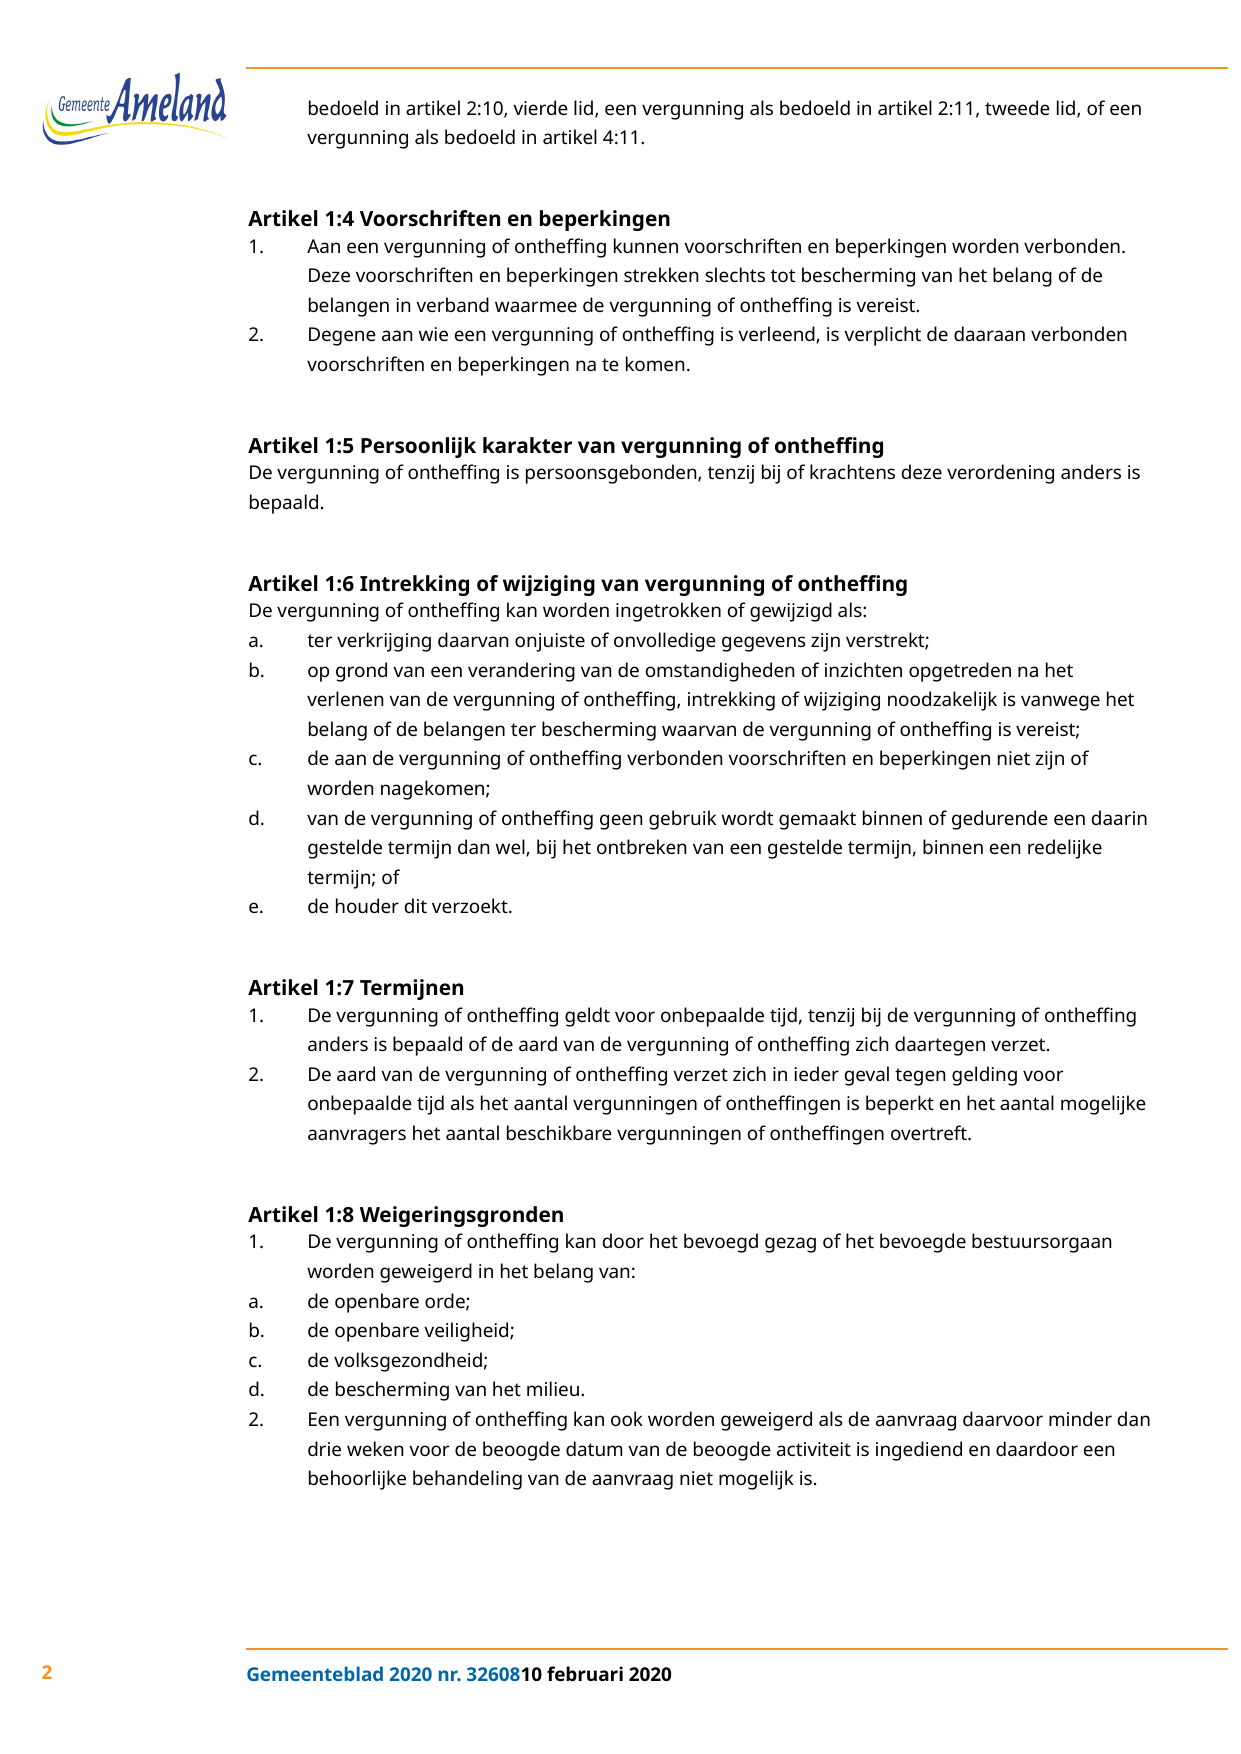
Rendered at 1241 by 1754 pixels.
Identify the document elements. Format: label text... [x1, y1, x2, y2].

text Artikel 1:8 Weigeringsgronden [248, 1200, 1152, 1229]
list de volksgezondheid; [248, 1347, 1152, 1373]
list Een vergunning of ontheffing kan ook worden geweigerd als de aanvraag daarvoor minder dan drie weken voor de beoogde datum van de beoogde activiteit is ingediend en daardoor een behoorlijke behandeling van de aanvraag niet mogelijk is. [248, 1406, 1152, 1491]
list de aan de vergunning of ontheffing verbonden voorschriften en beperkingen niet zijn of worden nagekomen; [248, 746, 1152, 801]
text De vergunning of ontheffing kan worden ingetrokken of gewijzigd als: [248, 598, 1152, 623]
list de bescherming van het milieu. [248, 1377, 1152, 1402]
text Artikel 1:4 Voorschriften en beperkingen [248, 204, 1152, 233]
list ter verkrijging daarvan onjuiste of onvolledige gegevens zijn verstrekt; [248, 627, 1152, 653]
list Aan een vergunning of ontheffing kunnen voorschriften en beperkingen worden verbonden. Deze voorschriften en beperkingen strekken slechts tot bescherming van het belang of de belangen in verband waarmee de vergunning of ontheffing is vereist. [248, 233, 1152, 318]
picture [41, 47, 231, 172]
list Degene aan wie een vergunning of ontheffing is verleend, is verplicht de daaraan verbonden voorschriften en beperkingen na te komen. [248, 322, 1152, 377]
list De aard van de vergunning of ontheffing verzet zich in ieder geval tegen gelding voor onbepaalde tijd als het aantal vergunningen of ontheffingen is beperkt en het aantal mogelijke aanvragers het aantal beschikbare vergunningen of ontheffingen overtreft. [248, 1061, 1152, 1146]
list de openbare veiligheid; [248, 1317, 1152, 1343]
text Artikel 1:7 Termijnen [248, 973, 1152, 1002]
list de openbare orde; [248, 1288, 1152, 1313]
list De vergunning of ontheffing kan door het bevoegd gezag of het bevoegde bestuursorgaan worden geweigerd in het belang van: [248, 1229, 1152, 1284]
list De vergunning of ontheffing geldt voor onbepaalde tijd, tenzij bij de vergunning of ontheffing anders is bepaald of de aard van de vergunning of ontheffing zich daartegen verzet. [248, 1002, 1152, 1057]
list bedoeld in artikel 2:10, vierde lid, een vergunning als bedoeld in artikel 2:11, tweede lid, of een vergunning als bedoeld in artikel 4:11. [248, 95, 1152, 150]
text Artikel 1:6 Intrekking of wijziging van vergunning of ontheffing [248, 569, 1152, 598]
list op grond van een verandering van de omstandigheden of inzichten opgetreden na het verlenen van de vergunning of ontheffing, intrekking of wijziging noodzakelijk is vanwege het belang of de belangen ter bescherming waarvan de vergunning of ontheffing is vereist; [248, 657, 1152, 742]
list van de vergunning of ontheffing geen gebruik wordt gemaakt binnen of gedurende een daarin gestelde termijn dan wel, bij het ontbreken van een gestelde termijn, binnen een redelijke termijn; of [248, 805, 1152, 889]
text De vergunning of ontheffing is persoonsgebonden, tenzij bij of krachtens deze verordening anders is bepaald. [248, 459, 1152, 515]
text Artikel 1:5 Persoonlijk karakter van vergunning of ontheffing [248, 431, 1152, 459]
list de houder dit verzoekt. [248, 893, 1152, 919]
